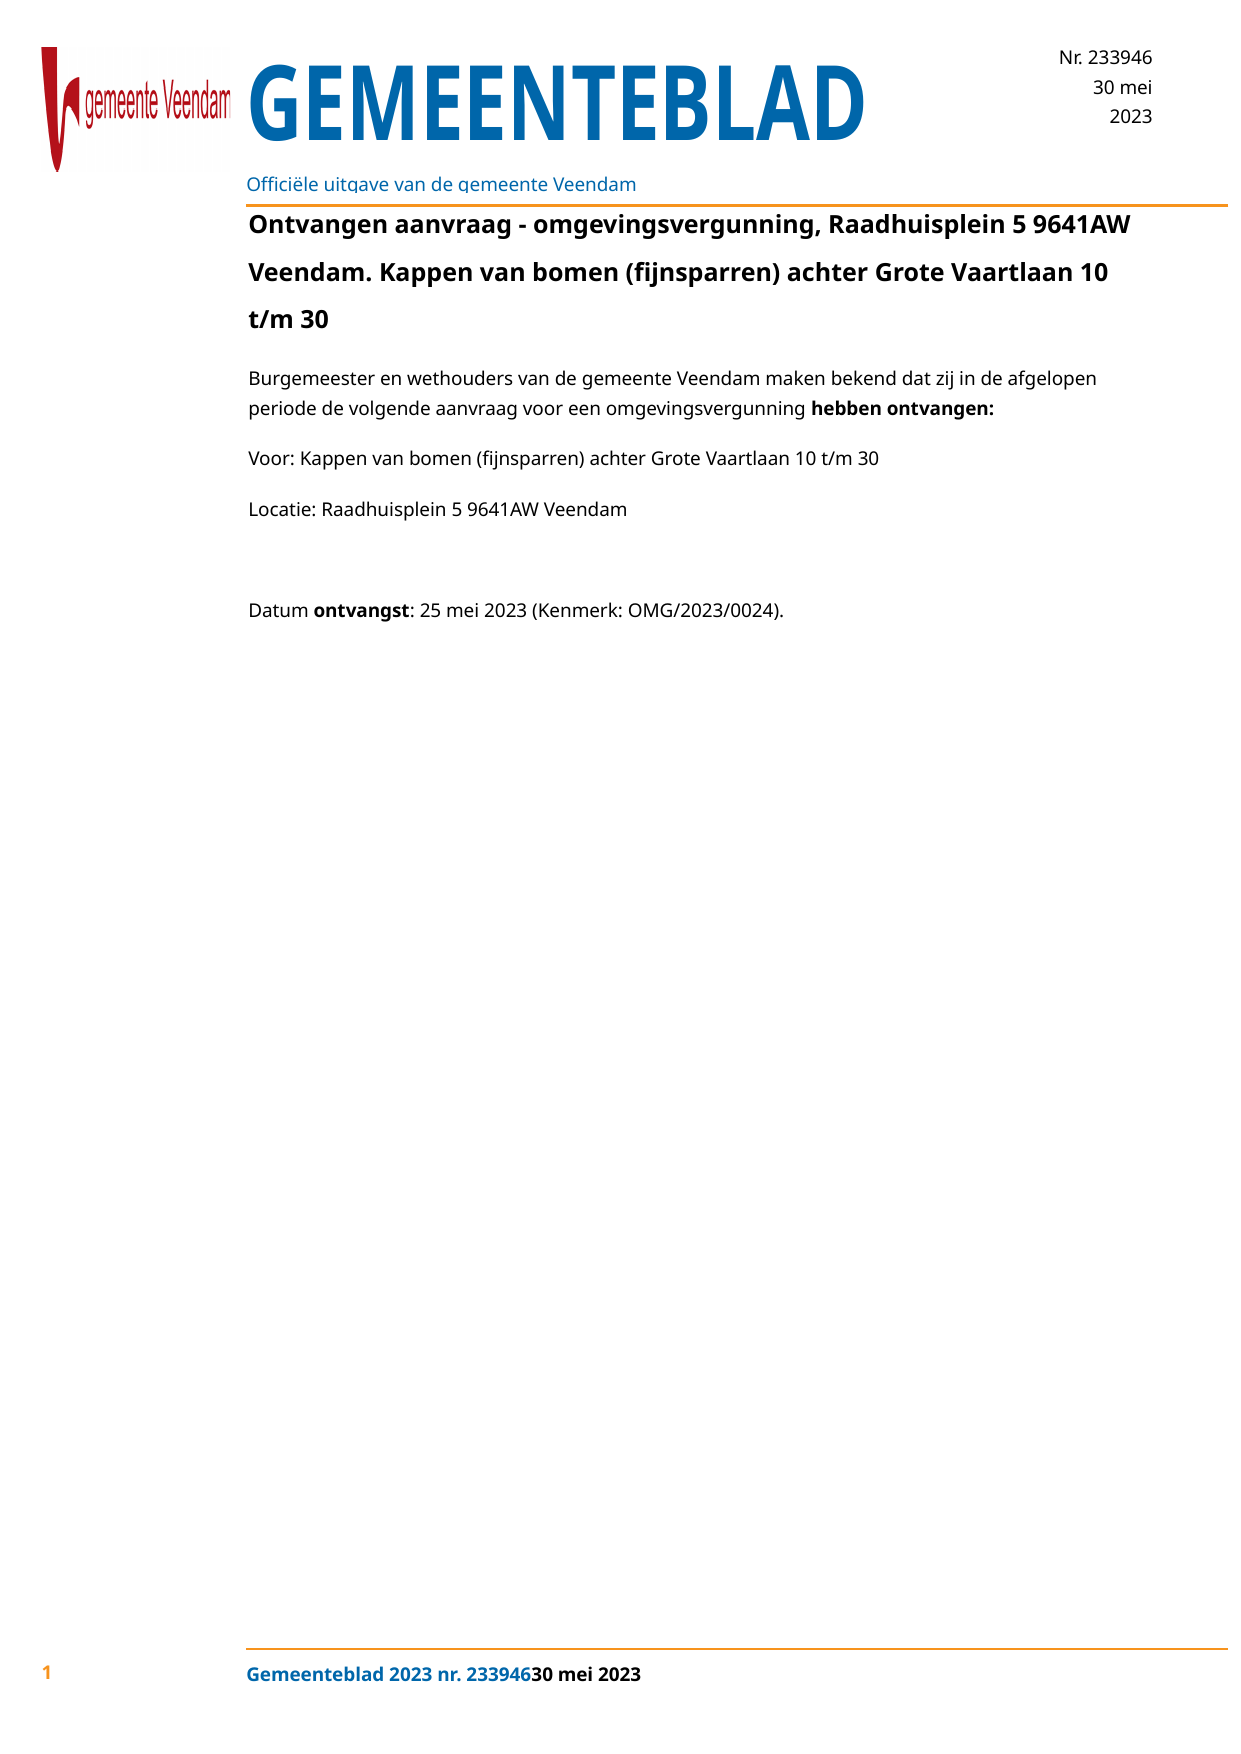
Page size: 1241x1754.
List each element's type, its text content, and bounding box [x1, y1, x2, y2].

text Locatie: Raadhuisplein 5 9641AW Veendam [248, 496, 1152, 522]
text Datum ontvangst: 25 mei 2023 (Kenmerk: OMG/2023/0024). [248, 597, 1152, 622]
text Voor: Kappen van bomen (fijnsparren) achter Grote Vaartlaan 10 t/m 30 [248, 446, 1152, 471]
picture [41, 47, 231, 172]
text Ontvangen aanvraag - omgevingsvergunning, Raadhuisplein 5 9641AW Veendam. Kappen van bomen (fijnsparren) achter Grote Vaartlaan 10 t/m 30 [248, 207, 1152, 336]
text Burgemeester en wethouders van de gemeente Veendam maken bekend dat zij in de afgelopen periode de volgende aanvraag voor een omgevingsvergunning hebben ontvangen: [248, 366, 1152, 421]
